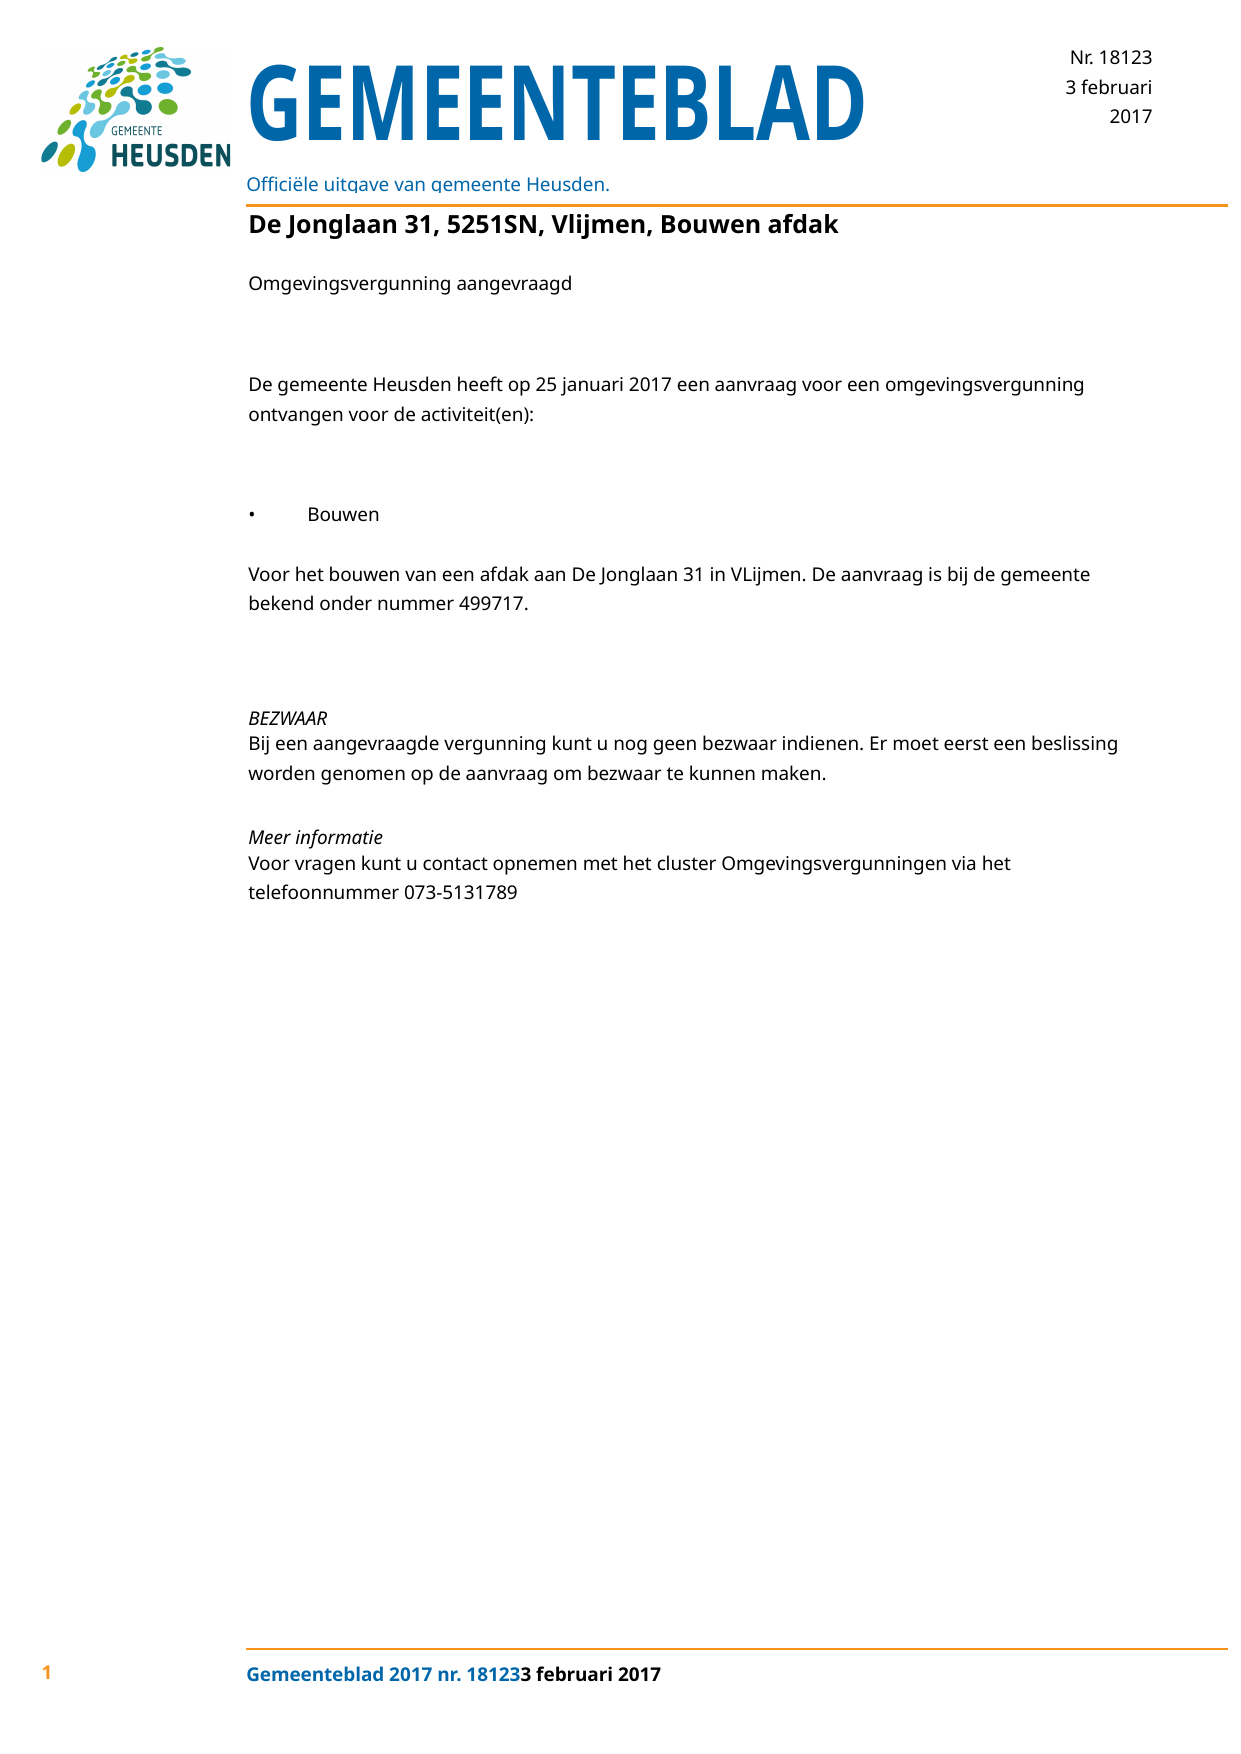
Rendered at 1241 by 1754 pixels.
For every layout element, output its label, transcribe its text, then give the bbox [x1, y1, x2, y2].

text Meer informatie [248, 824, 1152, 850]
text Voor het bouwen van een afdak aan De Jonglaan 31 in VLijmen. De aanvraag is bij de gemeente bekend onder nummer 499717. [248, 561, 1152, 616]
picture [41, 47, 231, 172]
list Bouwen [248, 502, 1152, 527]
text BEZWAAR [248, 705, 1152, 730]
text De Jonglaan 31, 5251SN, Vlijmen, Bouwen afdak [248, 207, 1152, 241]
text Bij een aangevraagde vergunning kunt u nog geen bezwaar indienen. Er moet eerst een beslissing worden genomen op de aanvraag om bezwaar te kunnen maken. [248, 730, 1152, 786]
text Voor vragen kunt u contact opnemen met het cluster Omgevingsvergunningen via het telefoonnummer 073-5131789 [248, 850, 1152, 905]
text Omgevingsvergunning aangevraagd [248, 270, 1152, 296]
text De gemeente Heusden heeft op 25 januari 2017 een aanvraag voor een omgevingsvergunning ontvangen voor de activiteit(en): [248, 371, 1152, 426]
